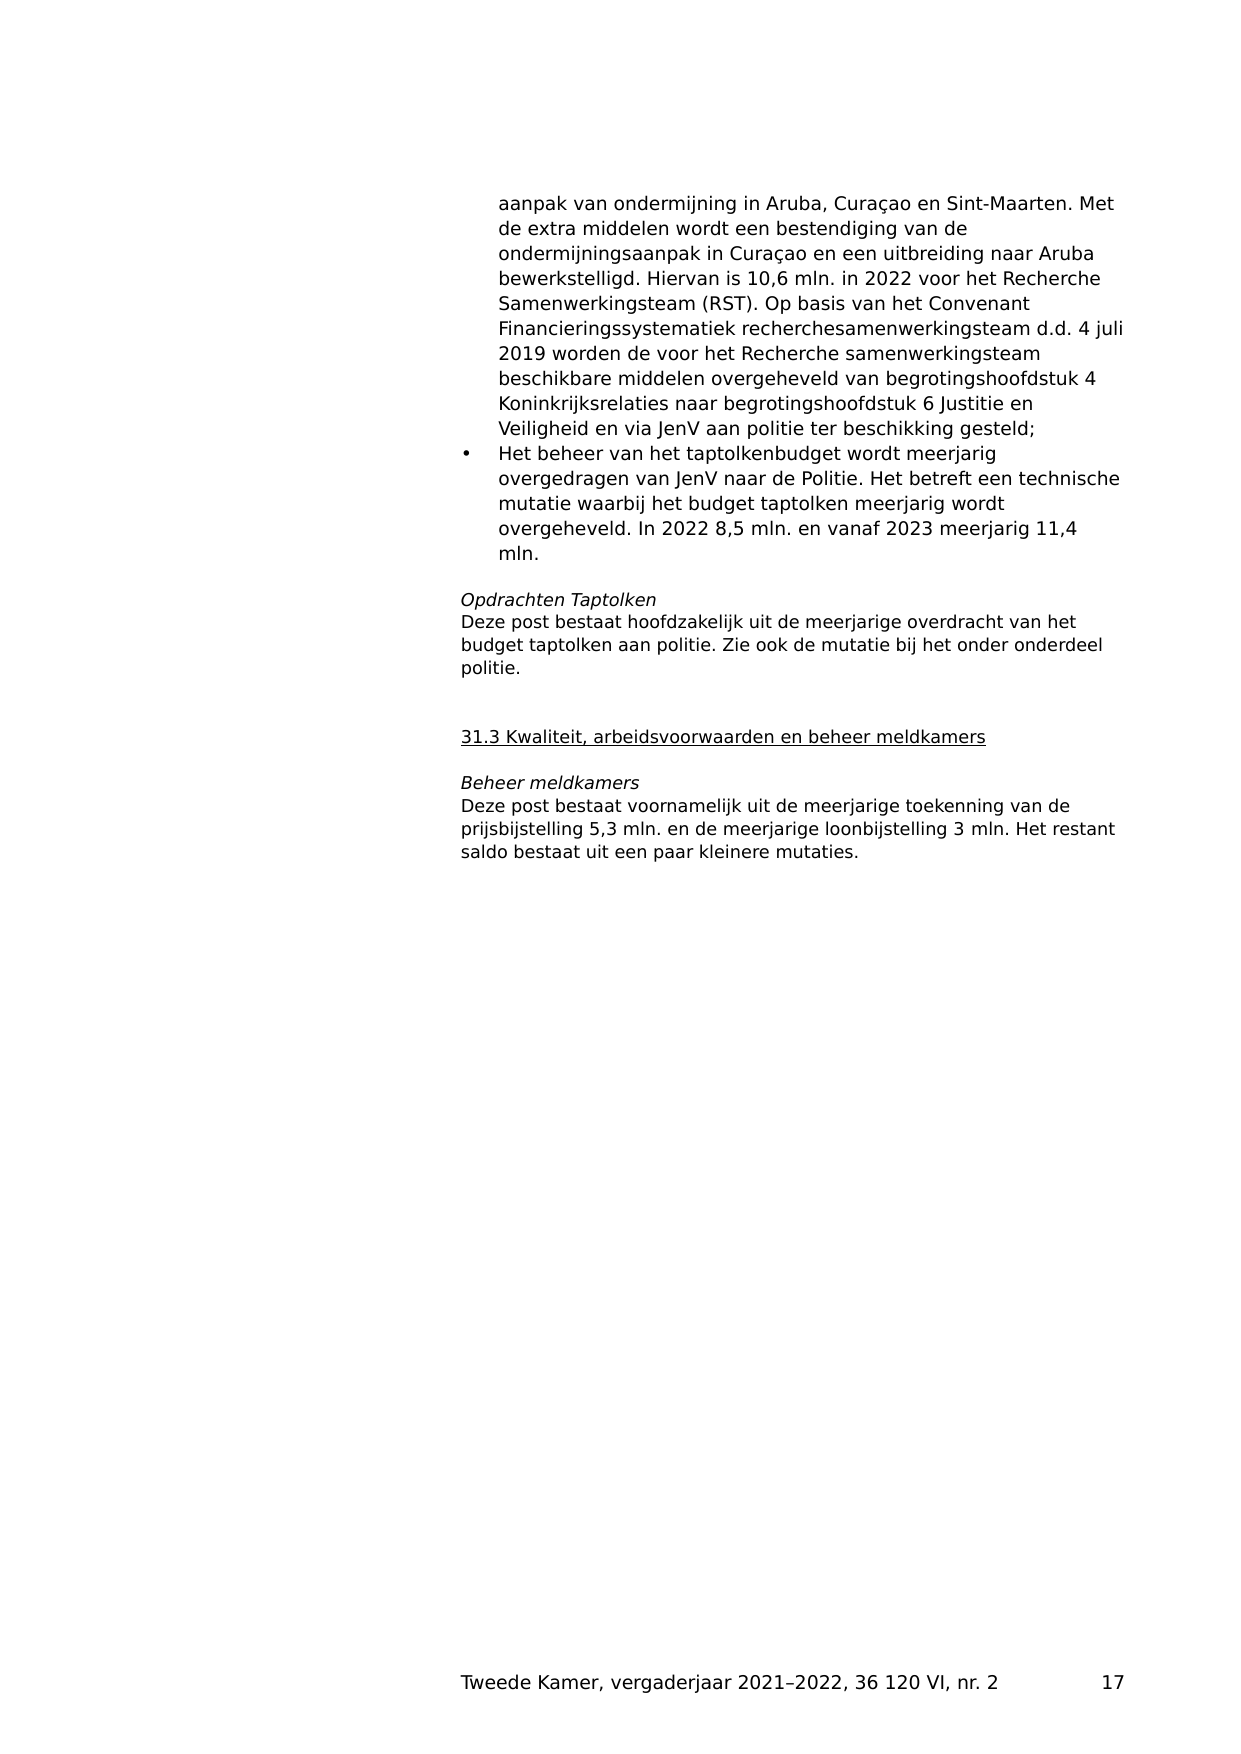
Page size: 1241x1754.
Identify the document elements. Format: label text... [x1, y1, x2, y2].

text 31.3 Kwaliteit, arbeidsvoorwaarden en beheer meldkamers [461, 725, 1125, 748]
text Opdrachten Taptolken Deze post bestaat hoofdzakelijk uit de meerjarige overdracht van het budget taptolken aan politie. Zie ook de mutatie bij het onder onderdeel politie. [461, 588, 1125, 702]
list aanpak van ondermijning in Aruba, Curaçao en Sint-Maarten. Met de extra middelen wordt een bestendiging van de ondermijningsaanpak in Curaçao en een uitbreiding naar Aruba bewerkstelligd. Hiervan is 10,6 mln. in 2022 voor het Recherche Samenwerkingsteam (RST). Op basis van het Convenant Financieringssystematiek recherchesamenwerkingsteam d.d. 4 juli 2019 worden de voor het Recherche samenwerkingsteam beschikbare middelen overgeheveld van begrotingshoofdstuk 4 Koninkrijksrelaties naar begrotingshoofdstuk 6 Justitie en Veiligheid en via JenV aan politie ter beschikking gesteld; [461, 191, 1125, 441]
text Beheer meldkamers Deze post bestaat voornamelijk uit de meerjarige toekenning van de prijsbijstelling 5,3 mln. en de meerjarige loonbijstelling 3 mln. Het restant saldo bestaat uit een paar kleinere mutaties. [461, 771, 1125, 886]
list Het beheer van het taptolkenbudget wordt meerjarig overgedragen van JenV naar de Politie. Het betreft een technische mutatie waarbij het budget taptolken meerjarig wordt overgeheveld. In 2022 8,5 mln. en vanaf 2023 meerjarig 11,4 mln. [461, 441, 1125, 566]
